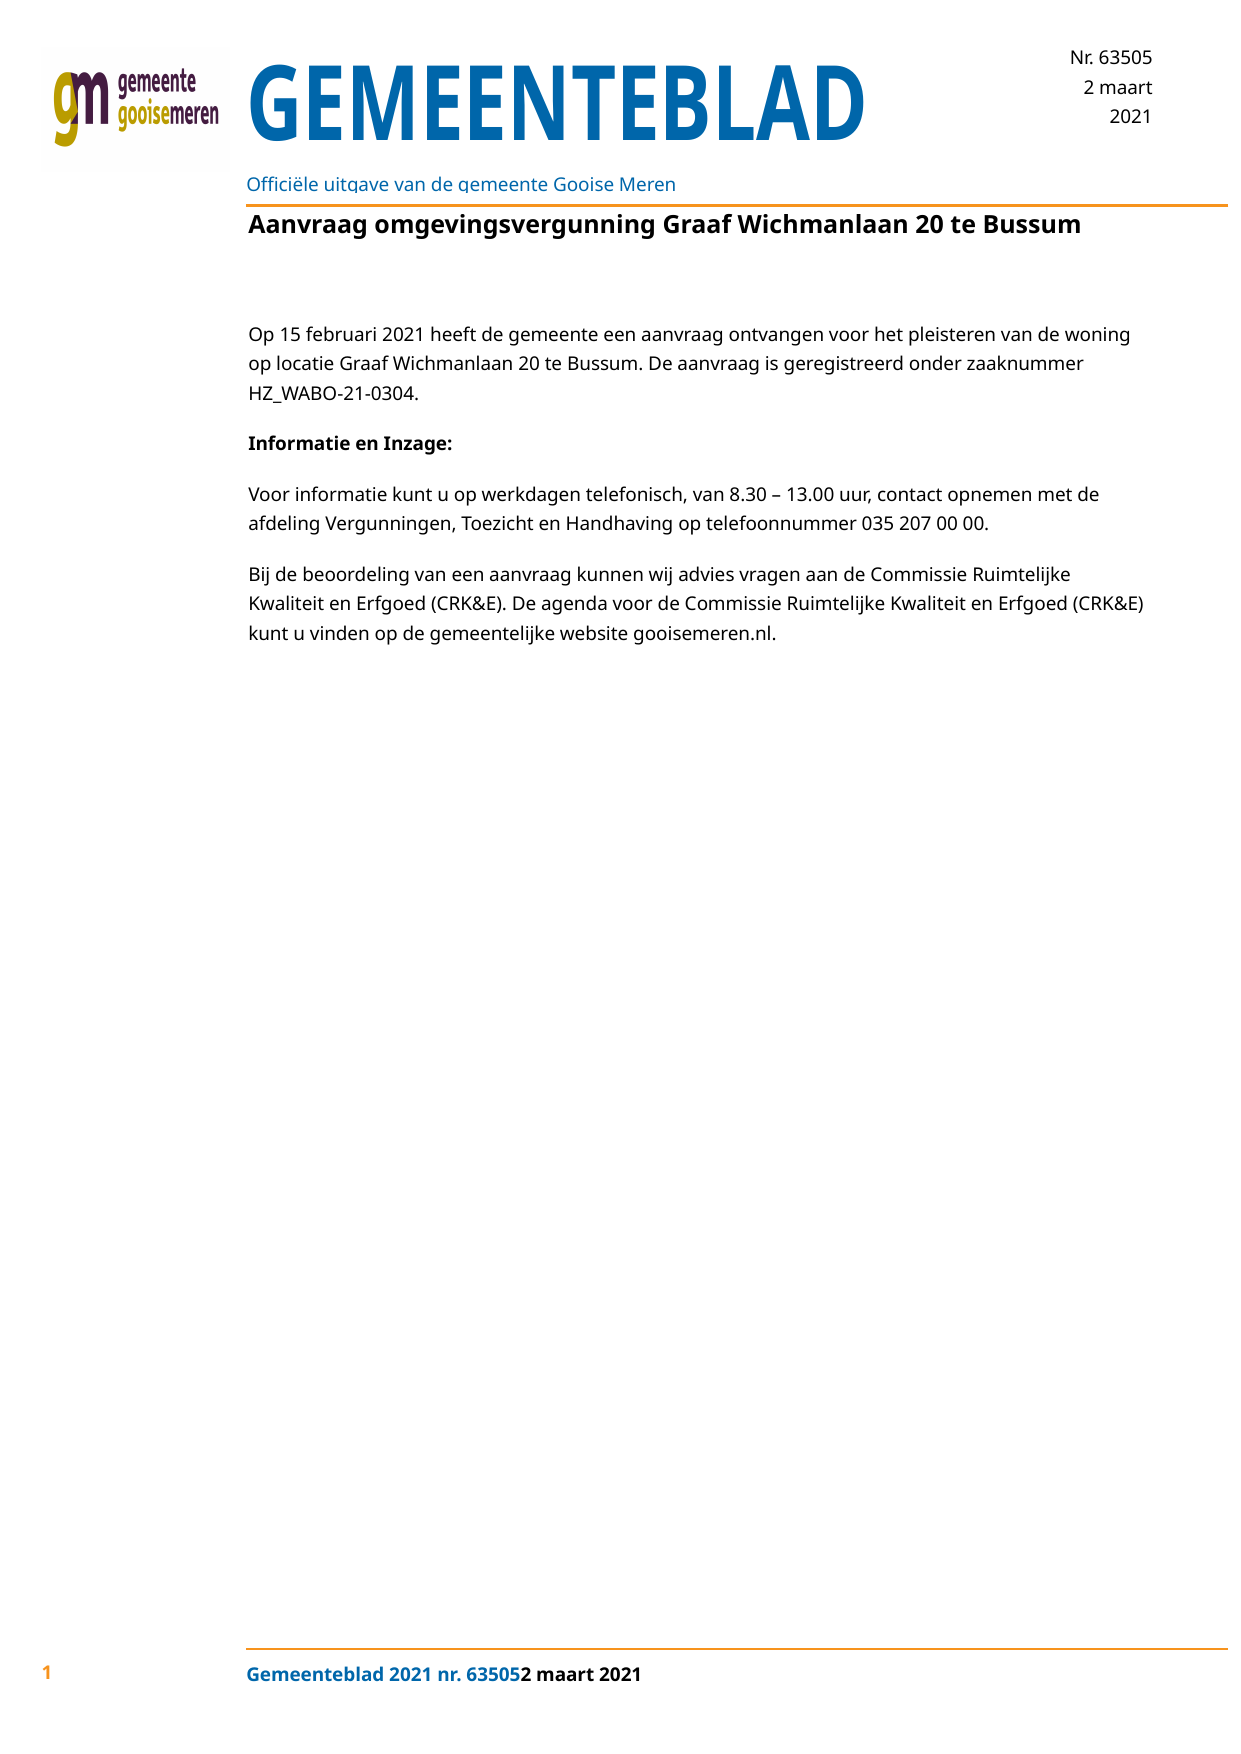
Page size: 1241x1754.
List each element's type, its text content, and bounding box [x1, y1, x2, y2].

text Op 15 februari 2021 heeft de gemeente een aanvraag ontvangen voor het pleisteren van de woning op locatie Graaf Wichmanlaan 20 te Bussum. De aanvraag is geregistreerd onder zaaknummer HZ_WABO-21-0304. [248, 321, 1152, 406]
text Informatie en Inzage: [248, 430, 1152, 456]
picture [41, 47, 231, 172]
text Bij de beoordeling van een aanvraag kunnen wij advies vragen aan de Commissie Ruimtelijke Kwaliteit en Erfgoed (CRK&E). De agenda voor de Commissie Ruimtelijke Kwaliteit en Erfgoed (CRK&E) kunt u vinden op de gemeentelijke website gooisemeren.nl. [248, 561, 1152, 646]
text Voor informatie kunt u op werkdagen telefonisch, van 8.30 – 13.00 uur, contact opnemen met de afdeling Vergunningen, Toezicht en Handhaving op telefoonnummer 035 207 00 00. [248, 481, 1152, 536]
text Aanvraag omgevingsvergunning Graaf Wichmanlaan 20 te Bussum [248, 207, 1152, 241]
